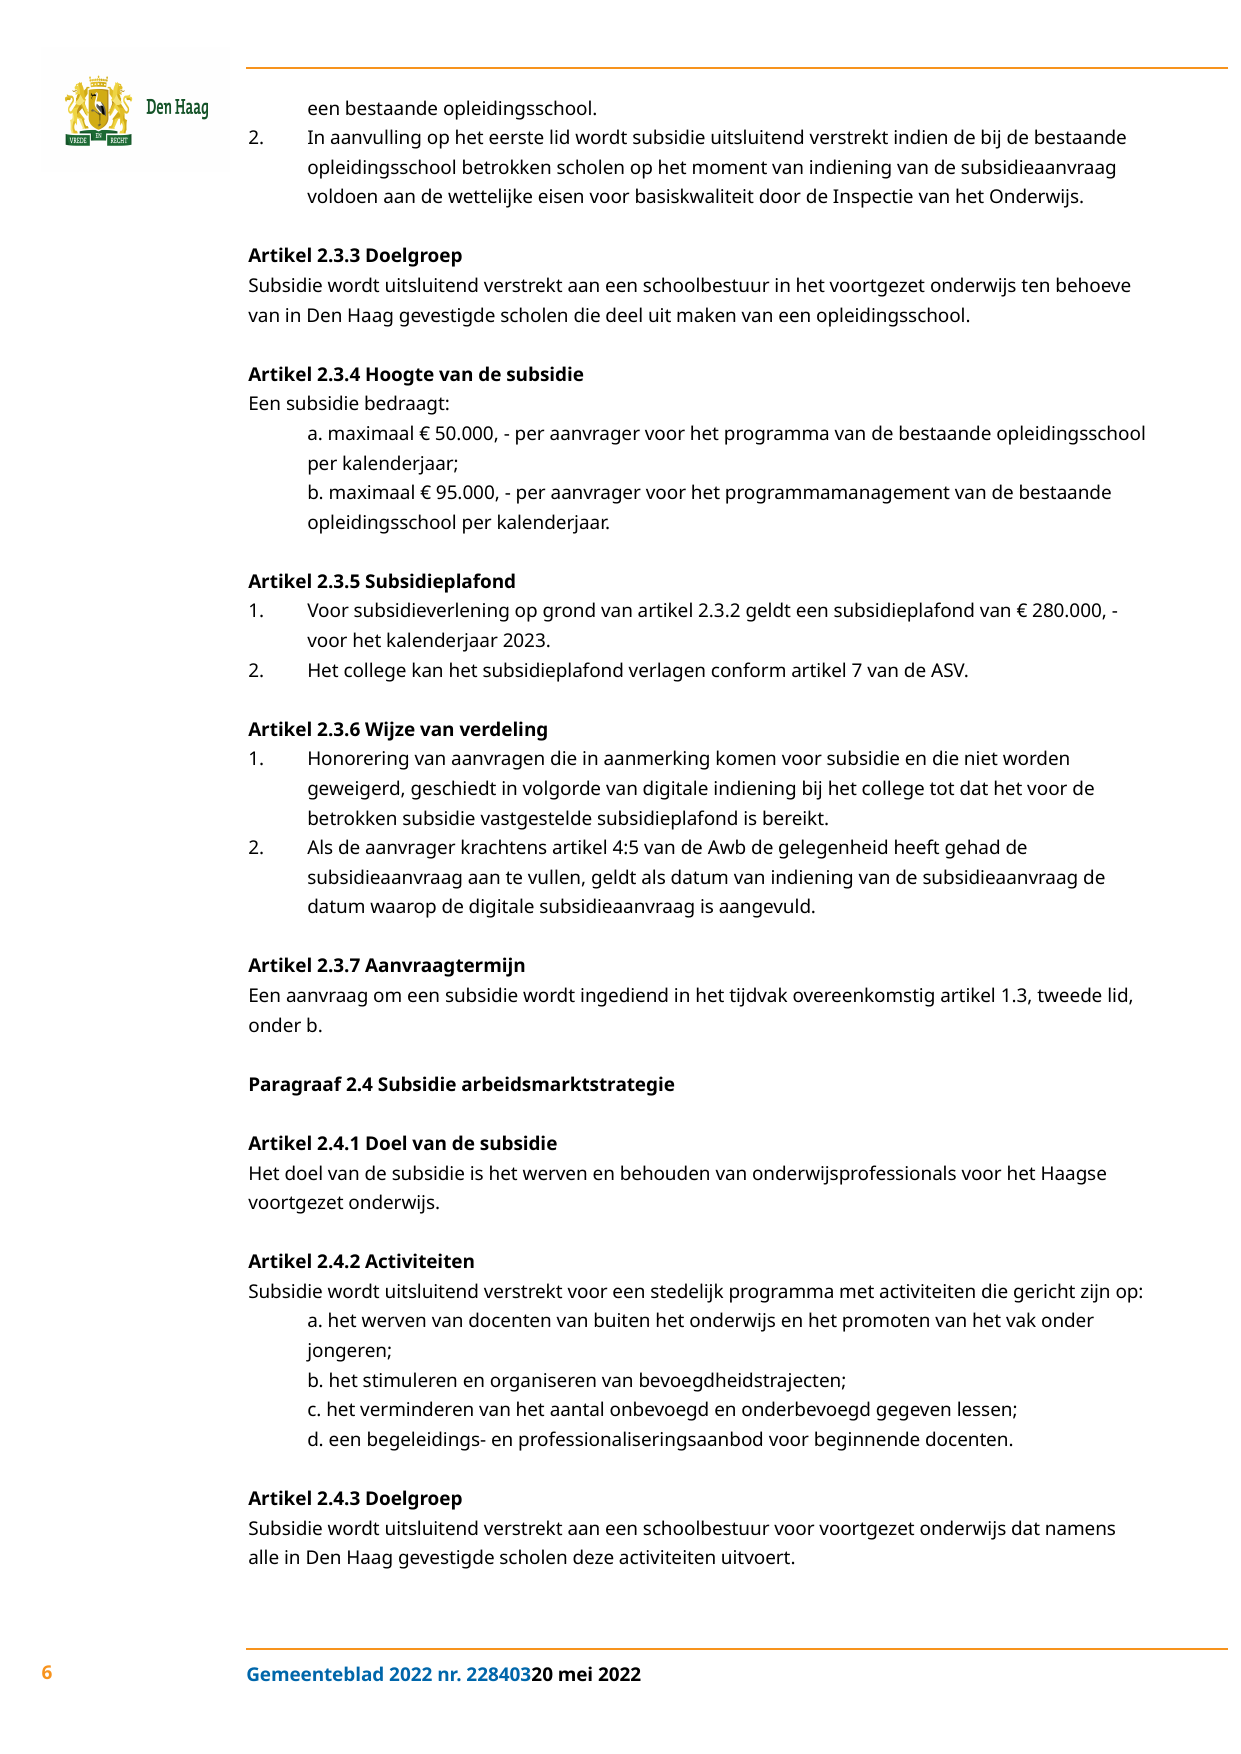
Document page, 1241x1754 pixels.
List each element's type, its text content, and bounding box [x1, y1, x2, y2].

list d. een begeleidings- en professionaliseringsaanbod voor beginnende docenten. [248, 1426, 1152, 1452]
text Artikel 2.4.3 Doelgroep [248, 1485, 1152, 1511]
text Paragraaf 2.4 Subsidie arbeidsmarktstrategie [248, 1071, 1152, 1097]
list b. het stimuleren en organiseren van bevoegdheidstrajecten; [248, 1367, 1152, 1393]
list a. het werven van docenten van buiten het onderwijs en het promoten van het vak onder jongeren; [248, 1308, 1152, 1363]
text Artikel 2.3.6 Wijze van verdeling [248, 716, 1152, 742]
list Het college kan het subsidieplafond verlagen conform artikel 7 van de ASV. [248, 657, 1152, 683]
list Honorering van aanvragen die in aanmerking komen voor subsidie en die niet worden geweigerd, geschiedt in volgorde van digitale indiening bij het college tot dat het voor de betrokken subsidie vastgestelde subsidieplafond is bereikt. [248, 746, 1152, 831]
picture [41, 47, 231, 172]
text Artikel 2.4.2 Activiteiten [248, 1248, 1152, 1274]
text Artikel 2.4.1 Doel van de subsidie [248, 1130, 1152, 1156]
text Artikel 2.3.5 Subsidieplafond [248, 568, 1152, 594]
text Een aanvraag om een subsidie wordt ingediend in het tijdvak overeenkomstig artikel 1.3, tweede lid, onder b. [248, 982, 1152, 1038]
list Als de aanvrager krachtens artikel 4:5 van de Awb de gelegenheid heeft gehad de subsidieaanvraag aan te vullen, geldt als datum van indiening van de subsidieaanvraag de datum waarop de digitale subsidieaanvraag is aangevuld. [248, 834, 1152, 919]
text Subsidie wordt uitsluitend verstrekt aan een schoolbestuur in het voortgezet onderwijs ten behoeve van in Den Haag gevestigde scholen die deel uit maken van een opleidingsschool. [248, 272, 1152, 328]
text Artikel 2.3.3 Doelgroep [248, 243, 1152, 268]
list c. het verminderen van het aantal onbevoegd en onderbevoegd gegeven lessen; [248, 1396, 1152, 1422]
list a. maximaal € 50.000, - per aanvrager voor het programma van de bestaande opleidingsschool per kalenderjaar; [248, 420, 1152, 476]
list Voor subsidieverlening op grond van artikel 2.3.2 geldt een subsidieplafond van € 280.000, - voor het kalenderjaar 2023. [248, 598, 1152, 653]
text Het doel van de subsidie is het werven en behouden van onderwijsprofessionals voor het Haagse voortgezet onderwijs. [248, 1160, 1152, 1215]
text Artikel 2.3.4 Hoogte van de subsidie [248, 361, 1152, 387]
list In aanvulling op het eerste lid wordt subsidie uitsluitend verstrekt indien de bij de bestaande opleidingsschool betrokken scholen op het moment van indiening van de subsidieaanvraag voldoen aan de wettelijke eisen voor basiskwaliteit door de Inspectie van het Onderwijs. [248, 124, 1152, 209]
text Artikel 2.3.7 Aanvraagtermijn [248, 953, 1152, 978]
list een bestaande opleidingsschool. [248, 95, 1152, 121]
list b. maximaal € 95.000, - per aanvrager voor het programmamanagement van de bestaande opleidingsschool per kalenderjaar. [248, 479, 1152, 535]
text Een subsidie bedraagt: [248, 391, 1152, 416]
text Subsidie wordt uitsluitend verstrekt aan een schoolbestuur voor voortgezet onderwijs dat namens alle in Den Haag gevestigde scholen deze activiteiten uitvoert. [248, 1515, 1152, 1570]
text Subsidie wordt uitsluitend verstrekt voor een stedelijk programma met activiteiten die gericht zijn op: [248, 1278, 1152, 1304]
